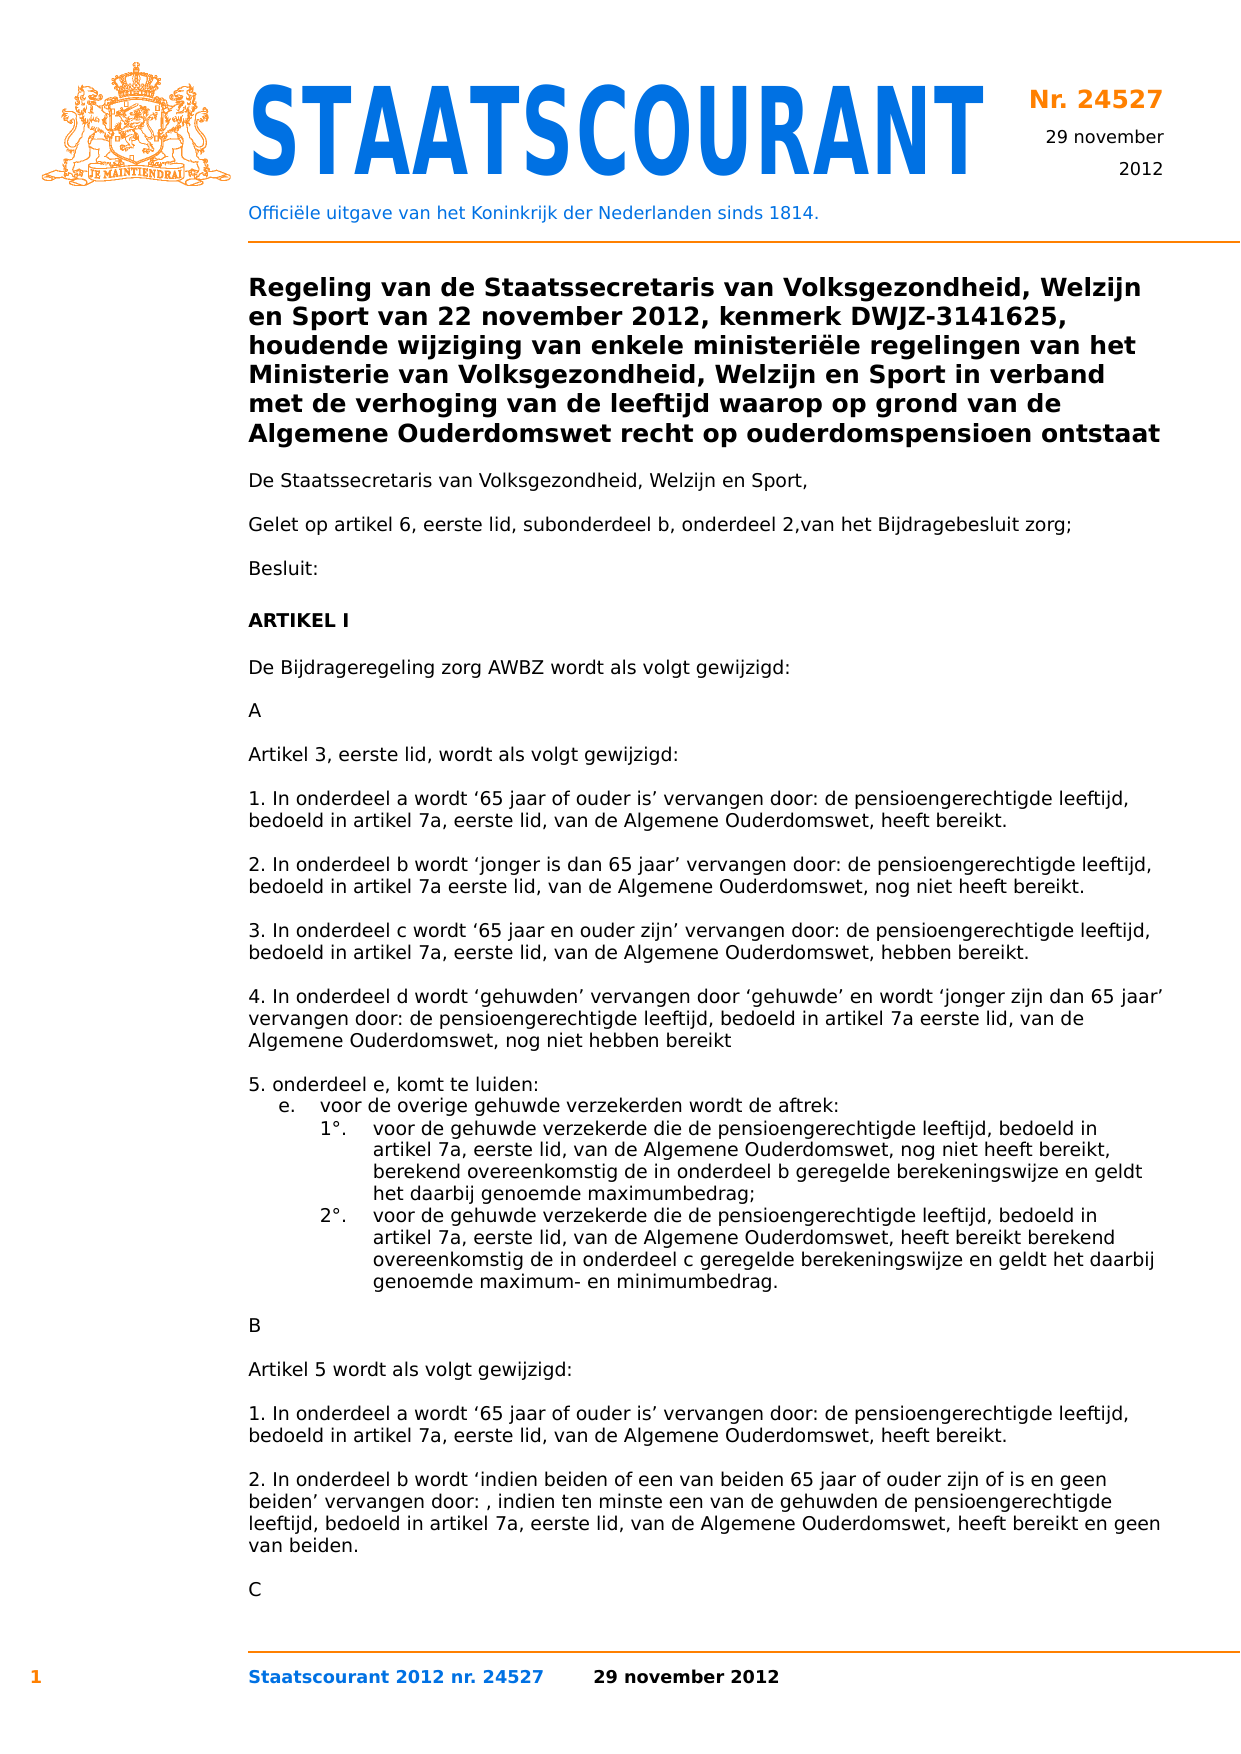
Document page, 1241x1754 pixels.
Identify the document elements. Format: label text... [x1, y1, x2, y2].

table_header Nr. 24527 [998, 62, 1240, 121]
text 2. In onderdeel b wordt ‘indien beiden of een van beiden 65 jaar of ouder zijn of is en geen beiden’ vervangen door: , indien ten minste een van de gehuwden de pensioengerechtigde leeftijd, bedoeld in artikel 7a, eerste lid, van de Algemene Ouderdomswet, heeft bereikt en geen van beiden. [248, 1469, 1163, 1557]
text 4. In onderdeel d wordt ‘gehuwden’ vervangen door ‘gehuwde’ en wordt ‘jonger zijn dan 65 jaar’ vervangen door: de pensioengerechtigde leeftijd, bedoeld in artikel 7a eerste lid, van de Algemene Ouderdomswet, nog niet hebben bereikt [248, 986, 1163, 1052]
text A [248, 700, 1163, 722]
text B [248, 1315, 1163, 1337]
subtitle Regeling van de Staatssecretaris van Volksgezondheid, Welzijn en Sport van 22 november 2012, kenmerk DWJZ-3141625, houdende wijziging van enkele ministeriële regelingen van het Ministerie van Volksgezondheid, Welzijn en Sport in verband met de verhoging van de leeftijd waarop op grond van de Algemene Ouderdomswet recht op ouderdomspensioen ontstaat [248, 273, 1163, 448]
text 1°. voor de gehuwde verzekerde die de pensioengerechtigde leeftijd, bedoeld in artikel 7a, eerste lid, van de Algemene Ouderdomswet, nog niet heeft bereikt, berekend overeenkomstig de in onderdeel b geregelde berekeningswijze en geldt het daarbij genoemde maximumbedrag; [319, 1117, 1163, 1205]
text 1. In onderdeel a wordt ‘65 jaar of ouder is’ vervangen door: de pensioengerechtigde leeftijd, bedoeld in artikel 7a, eerste lid, van de Algemene Ouderdomswet, heeft bereikt. [248, 1403, 1163, 1447]
text e. voor de overige gehuwde verzekerden wordt de aftrek: [278, 1095, 1163, 1117]
text De Bijdrageregeling zorg AWBZ wordt als volgt gewijzigd: [248, 657, 1163, 678]
text Artikel 5 wordt als volgt gewijzigd: [248, 1359, 1163, 1381]
text 2°. voor de gehuwde verzekerde die de pensioengerechtigde leeftijd, bedoeld in artikel 7a, eerste lid, van de Algemene Ouderdomswet, heeft bereikt berekend overeenkomstig de in onderdeel c geregelde berekeningswijze en geldt het daarbij genoemde maximum- en minimumbedrag. [319, 1205, 1163, 1293]
text 3. In onderdeel c wordt ‘65 jaar en ouder zijn’ vervangen door: de pensioengerechtigde leeftijd, bedoeld in artikel 7a, eerste lid, van de Algemene Ouderdomswet, hebben bereikt. [248, 920, 1163, 964]
picture [41, 62, 231, 186]
table_cell Officiële uitgave van het Koninkrijk der Nederlanden sinds 1814. [248, 203, 1240, 241]
table_header [25, 62, 248, 241]
text 1. In onderdeel a wordt ‘65 jaar of ouder is’ vervangen door: de pensioengerechtigde leeftijd, bedoeld in artikel 7a, eerste lid, van de Algemene Ouderdomswet, heeft bereikt. [248, 788, 1163, 832]
table_cell 2012 [998, 153, 1240, 203]
text Gelet op artikel 6, eerste lid, subonderdeel b, onderdeel 2,van het Bijdragebesluit zorg; [248, 514, 1163, 536]
subtitle ARTIKEL I [248, 609, 1163, 632]
table_header STAATSCOURANT [248, 62, 998, 203]
text Besluit: [248, 558, 1163, 579]
table_cell 29 november [998, 121, 1240, 153]
text 5. onderdeel e, komt te luiden: [248, 1073, 1163, 1095]
text De Staatssecretaris van Volksgezondheid, Welzijn en Sport, [248, 470, 1163, 492]
text 2. In onderdeel b wordt ‘jonger is dan 65 jaar’ vervangen door: de pensioengerechtigde leeftijd, bedoeld in artikel 7a eerste lid, van de Algemene Ouderdomswet, nog niet heeft bereikt. [248, 854, 1163, 898]
text Artikel 3, eerste lid, wordt als volgt gewijzigd: [248, 744, 1163, 766]
text C [248, 1578, 1163, 1600]
